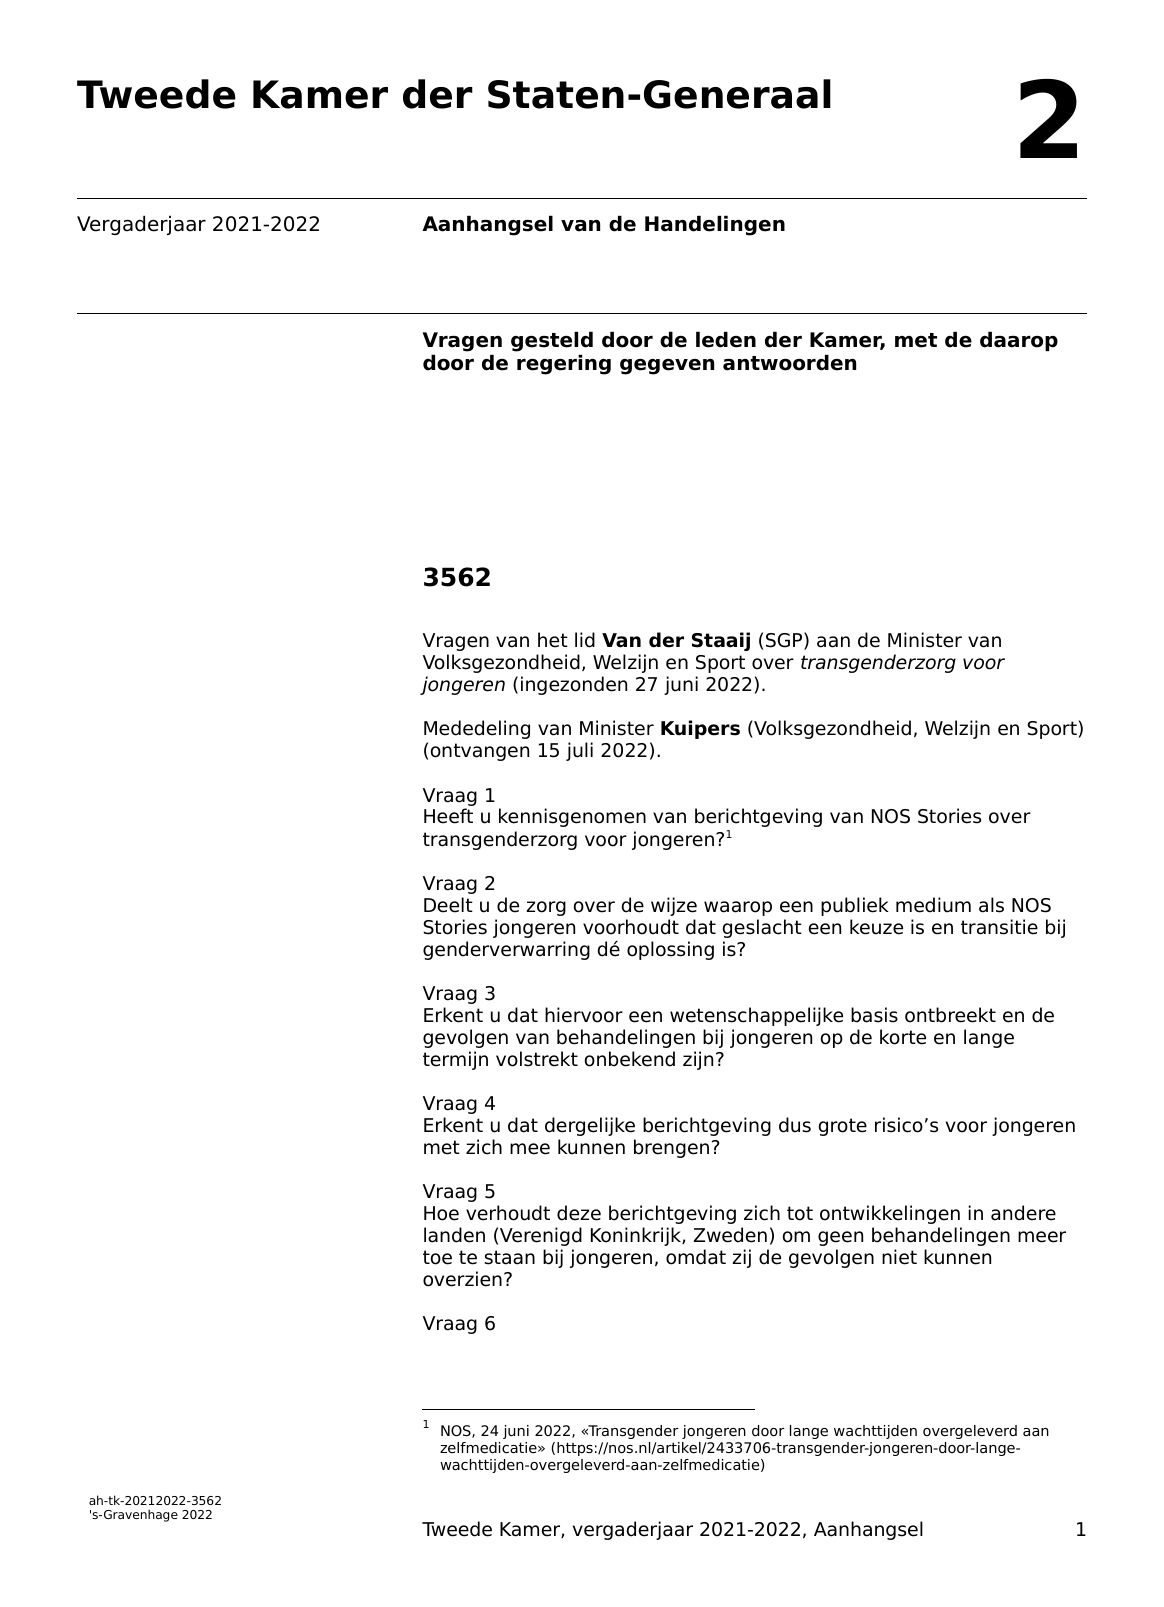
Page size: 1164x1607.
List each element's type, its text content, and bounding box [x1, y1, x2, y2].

text Deelt u de zorg over de wijze waarop een publiek medium als NOS Stories jongeren voorhoudt dat geslacht een keuze is en transitie bij genderverwarring dé oplossing is? [422, 894, 1087, 961]
text Vraag 2 [422, 873, 1087, 894]
text ah-tk-20212022-3562 [88, 1494, 323, 1508]
text Vraag 1 [422, 784, 1087, 806]
text Vragen van het lid Van der Staaij (SGP) aan de Minister van Volksgezondheid, Welzijn en Sport over transgenderzorg voor jongeren (ingezonden 27 juni 2022). [422, 630, 1087, 696]
text Vraag 5 [422, 1181, 1087, 1203]
text Erkent u dat dergelijke berichtgeving dus grote risico’s voor jongeren met zich mee kunnen brengen? [422, 1115, 1087, 1159]
text Erkent u dat hiervoor een wetenschappelijke basis ontbreekt en de gevolgen van behandelingen bij jongeren op de korte en lange termijn volstrekt onbekend zijn? [422, 1005, 1087, 1071]
table_cell Vergaderjaar 2021-2022 [77, 199, 422, 313]
table_cell [77, 314, 422, 375]
text Vraag 4 [422, 1093, 1087, 1115]
text Hoe verhoudt deze berichtgeving zich tot ontwikkelingen in andere landen (Verenigd Koninkrijk, Zweden) om geen behandelingen meer toe te staan bij jongeren, omdat zij de gevolgen niet kunnen overzien? [422, 1203, 1087, 1291]
text 3562 [422, 563, 1087, 592]
table_header Tweede Kamer der Staten-Generaal [77, 59, 886, 198]
text Vraag 6 [422, 1313, 1087, 1335]
table_header 2 [886, 59, 1087, 198]
table_cell Vragen gesteld door de leden der Kamer, met de daarop door de regering gegeven antwoorden [422, 314, 1087, 375]
text Mededeling van Minister Kuipers (Volksgezondheid, Welzijn en Sport) (ontvangen 15 juli 2022). [422, 718, 1087, 762]
text 's-Gravenhage 2022 [88, 1508, 323, 1522]
text Vraag 3 [422, 983, 1087, 1005]
table_cell Aanhangsel van de Handelingen [422, 199, 1087, 313]
text NOS, 24 juni 2022, «Transgender jongeren door lange wachttijden overgeleverd aan zelfmedicatie» (https://nos.nl/artikel/2433706-transgender-jongeren-door-lange-wachttijden-overgeleverd-aan-zelfmedicatie) [422, 1418, 1087, 1474]
text Heeft u kennisgenomen van berichtgeving van NOS Stories over transgenderzorg voor jongeren? [422, 806, 1087, 850]
